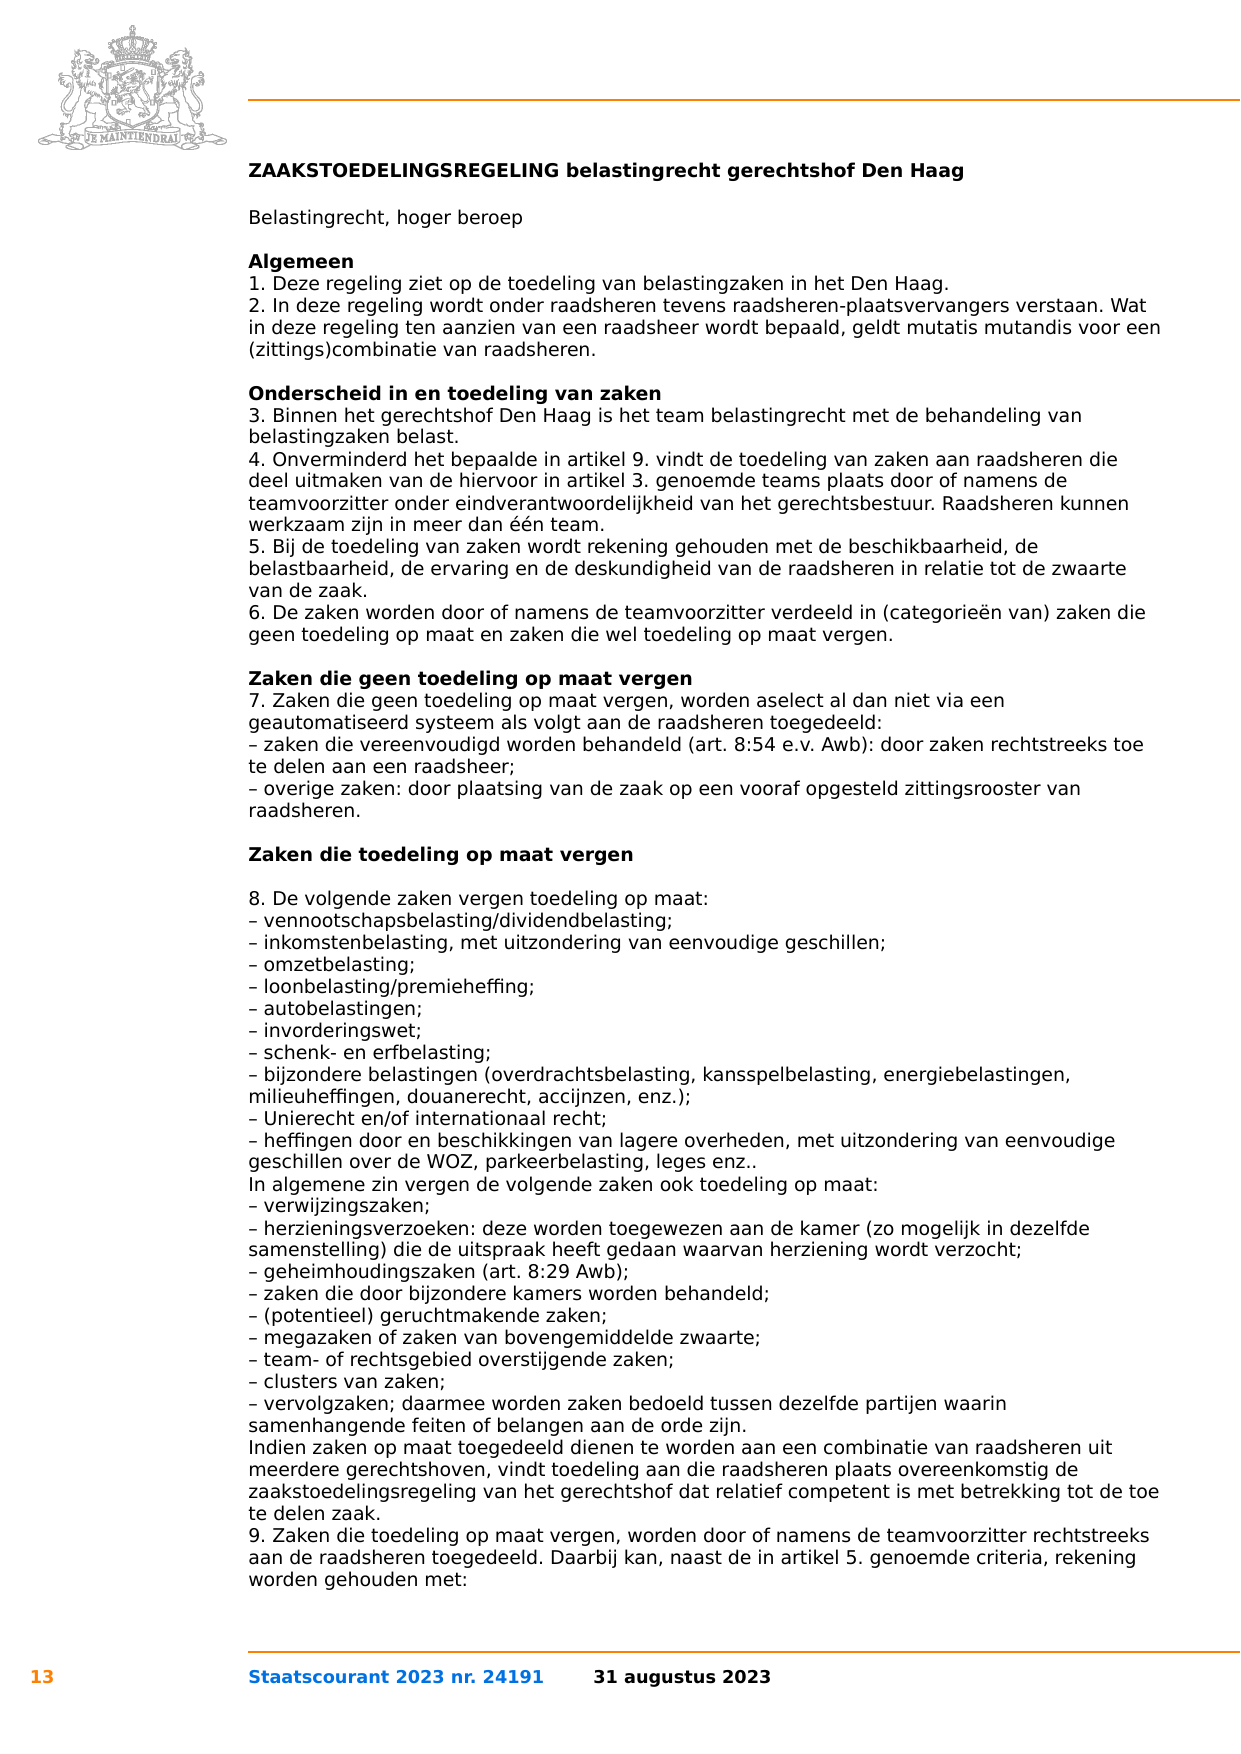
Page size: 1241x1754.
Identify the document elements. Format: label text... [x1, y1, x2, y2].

subtitle Algemeen [248, 251, 1163, 273]
subtitle Onderscheid in en toedeling van zaken [248, 382, 1163, 404]
text – heffingen door en beschikkingen van lagere overheden, met uitzondering van eenvoudige geschillen over de WOZ, parkeerbelasting, leges enz.. [248, 1129, 1163, 1173]
text – Unierecht en/of internationaal recht; [248, 1107, 1163, 1129]
text – zaken die vereenvoudigd worden behandeld (art. 8:54 e.v. Awb): door zaken rechtstreeks toe te delen aan een raadsheer; [248, 734, 1163, 778]
text 7. Zaken die geen toedeling op maat vergen, worden aselect al dan niet via een geautomatiseerd systeem als volgt aan de raadsheren toegedeeld: [248, 690, 1163, 734]
text – overige zaken: door plaatsing van de zaak op een vooraf opgesteld zittingsrooster van raadsheren. [248, 778, 1163, 822]
text – loonbelasting/premieheffing; [248, 976, 1163, 998]
text – vennootschapsbelasting/dividendbelasting; [248, 910, 1163, 932]
subtitle ZAAKSTOEDELINGSREGELING belastingrecht gerechtshof Den Haag [248, 160, 1163, 182]
text – zaken die door bijzondere kamers worden behandeld; [248, 1283, 1163, 1305]
text – verwijzingszaken; [248, 1195, 1163, 1217]
subtitle Zaken die geen toedeling op maat vergen [248, 668, 1163, 690]
text – bijzondere belastingen (overdrachtsbelasting, kansspelbelasting, energiebelastingen, milieuheffingen, douanerecht, accijnzen, enz.); [248, 1063, 1163, 1107]
text 4. Onverminderd het bepaalde in artikel 9. vindt de toedeling van zaken aan raadsheren die deel uitmaken van de hiervoor in artikel 3. genoemde teams plaats door of namens de teamvoorzitter onder eindverantwoordelijkheid van het gerechtsbestuur. Raadsheren kunnen werkzaam zijn in meer dan één team. [248, 448, 1163, 536]
text 5. Bij de toedeling van zaken wordt rekening gehouden met de beschikbaarheid, de belastbaarheid, de ervaring en de deskundigheid van de raadsheren in relatie tot de zwaarte van de zaak. [248, 536, 1163, 602]
text Belastingrecht, hoger beroep [248, 207, 1163, 229]
text – omzetbelasting; [248, 954, 1163, 976]
text 6. De zaken worden door of namens de teamvoorzitter verdeeld in (categorieën van) zaken die geen toedeling op maat en zaken die wel toedeling op maat vergen. [248, 602, 1163, 646]
text 8. De volgende zaken vergen toedeling op maat: [248, 888, 1163, 910]
text – clusters van zaken; [248, 1371, 1163, 1393]
text – geheimhoudingszaken (art. 8:29 Awb); [248, 1261, 1163, 1283]
text 2. In deze regeling wordt onder raadsheren tevens raadsheren-plaatsvervangers verstaan. Wat in deze regeling ten aanzien van een raadsheer wordt bepaald, geldt mutatis mutandis voor een (zittings)combinatie van raadsheren. [248, 295, 1163, 361]
picture [38, 25, 227, 150]
text – autobelastingen; [248, 998, 1163, 1019]
text – schenk- en erfbelasting; [248, 1042, 1163, 1063]
text In algemene zin vergen de volgende zaken ook toedeling op maat: [248, 1173, 1163, 1195]
text – vervolgzaken; daarmee worden zaken bedoeld tussen dezelfde partijen waarin samenhangende feiten of belangen aan de orde zijn. [248, 1393, 1163, 1437]
text 3. Binnen het gerechtshof Den Haag is het team belastingrecht met de behandeling van belastingzaken belast. [248, 404, 1163, 448]
text 1. Deze regeling ziet op de toedeling van belastingzaken in het Den Haag. [248, 273, 1163, 295]
text – inkomstenbelasting, met uitzondering van eenvoudige geschillen; [248, 932, 1163, 954]
text – team- of rechtsgebied overstijgende zaken; [248, 1349, 1163, 1371]
text – megazaken of zaken van bovengemiddelde zwaarte; [248, 1327, 1163, 1349]
text Indien zaken op maat toegedeeld dienen te worden aan een combinatie van raadsheren uit meerdere gerechtshoven, vindt toedeling aan die raadsheren plaats overeenkomstig de zaakstoedelingsregeling van het gerechtshof dat relatief competent is met betrekking tot de toe te delen zaak. [248, 1437, 1163, 1525]
text – (potentieel) geruchtmakende zaken; [248, 1305, 1163, 1327]
text 9. Zaken die toedeling op maat vergen, worden door of namens de teamvoorzitter rechtstreeks aan de raadsheren toegedeeld. Daarbij kan, naast de in artikel 5. genoemde criteria, rekening worden gehouden met: [248, 1525, 1163, 1591]
subtitle Zaken die toedeling op maat vergen [248, 844, 1163, 866]
text – herzieningsverzoeken: deze worden toegewezen aan de kamer (zo mogelijk in dezelfde samenstelling) die de uitspraak heeft gedaan waarvan herziening wordt verzocht; [248, 1217, 1163, 1261]
text – invorderingswet; [248, 1019, 1163, 1042]
